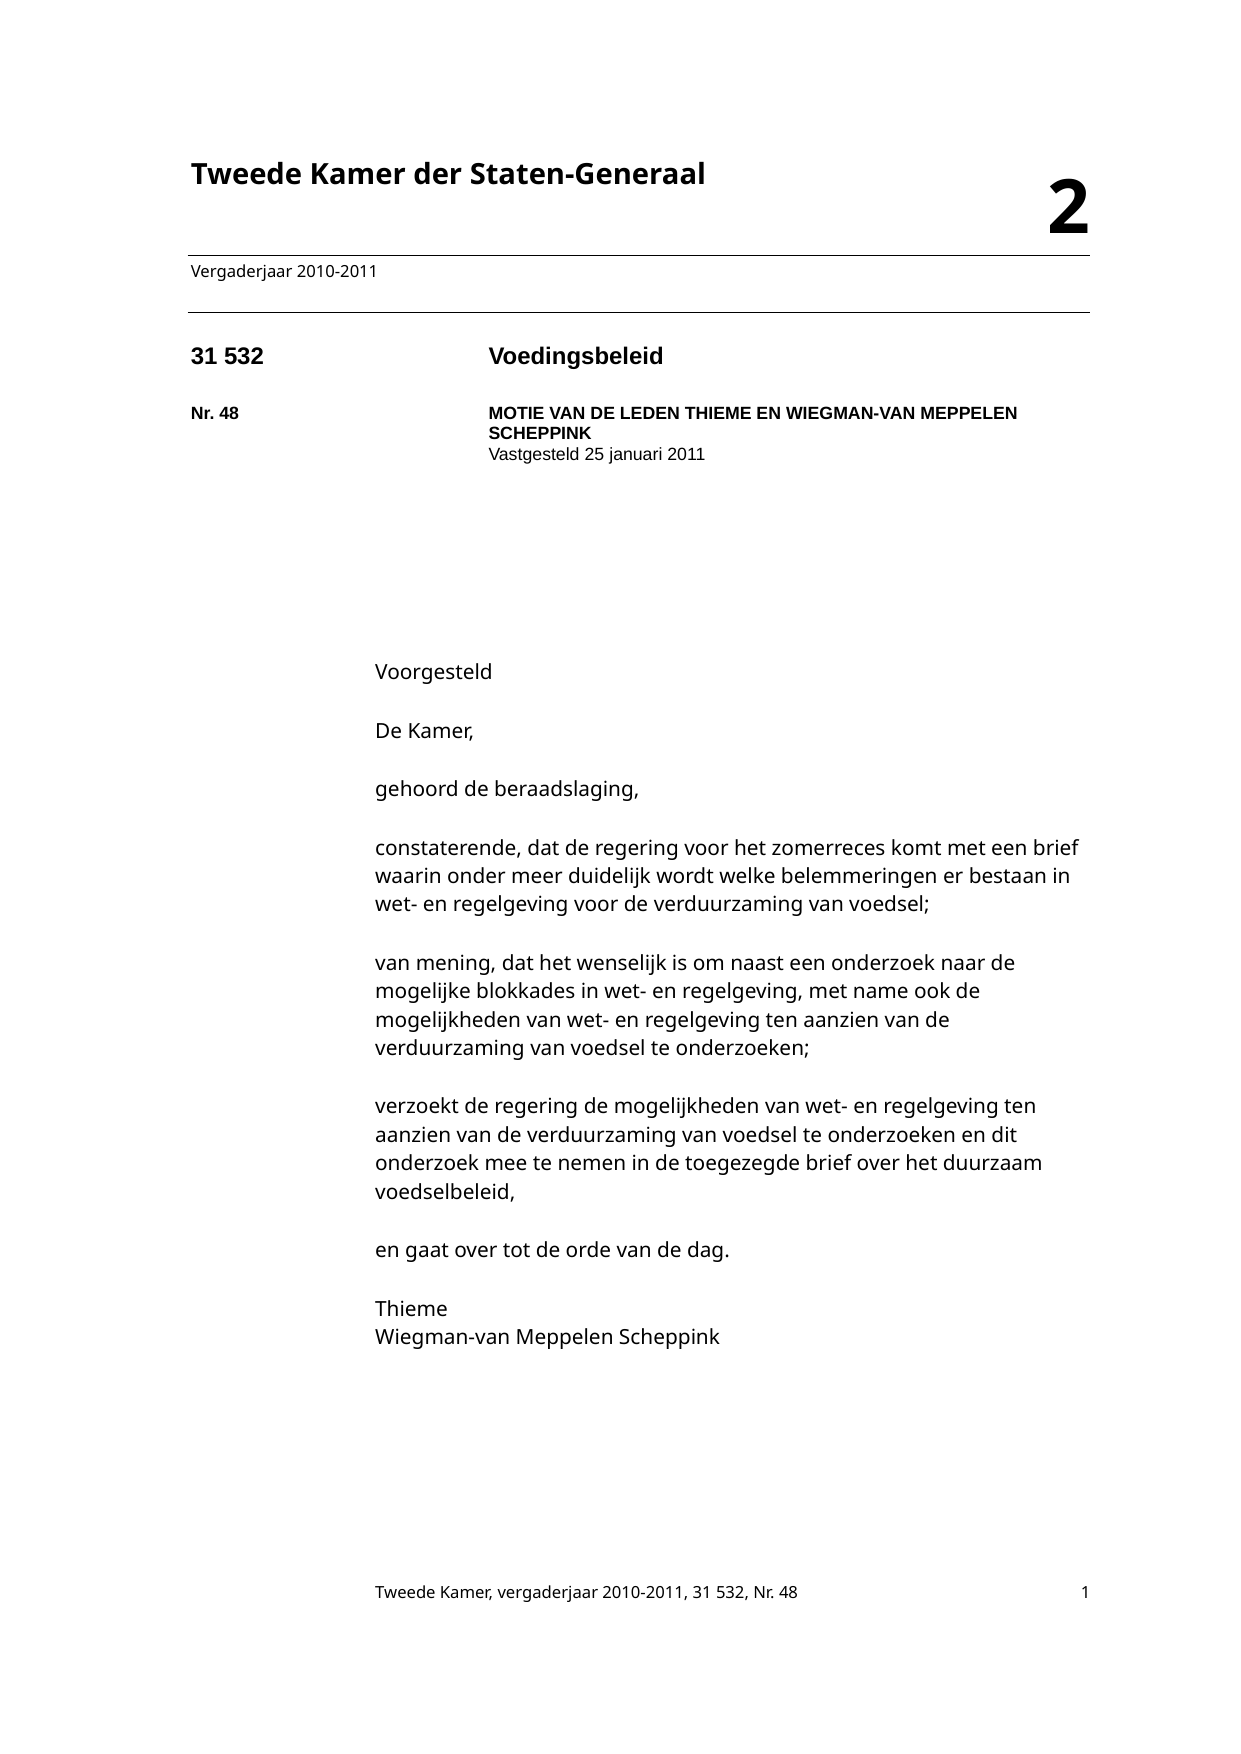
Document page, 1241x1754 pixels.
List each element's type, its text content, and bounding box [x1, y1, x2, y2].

table_cell Vergaderjaar 2010-2011 [188, 256, 485, 312]
text en gaat over tot de orde van de dag. [375, 1235, 1090, 1264]
text Wiegman-van Meppelen Scheppink [375, 1322, 1090, 1351]
text van mening, dat het wenselijk is om naast een onderzoek naar de mogelijke blokkades in wet- en regelgeving, met name ook de mogelijkheden van wet- en regelgeving ten aanzien van de verduurzaming van voedsel te onderzoeken; [375, 948, 1090, 1062]
table_cell [485, 256, 1090, 312]
table_cell MOTIE VAN DE LEDEN THIEME EN WIEGMAN-VAN MEPPELEN SCHEPPINK Vastgesteld 25 januari 2011 [485, 399, 1090, 539]
text constaterende, dat de regering voor het zomerreces komt met een brief waarin onder meer duidelijk wordt welke belemmeringen er bestaan in wet- en regelgeving voor de verduurzaming van voedsel; [375, 833, 1090, 918]
text gehoord de beraadslaging, [375, 774, 1090, 803]
text Voorgesteld [375, 657, 1090, 686]
table_cell [485, 313, 1090, 339]
table_header Tweede Kamer der Staten-Generaal [188, 150, 909, 255]
table_cell Voedingsbeleid [485, 339, 1090, 399]
text verzoekt de regering de mogelijkheden van wet- en regelgeving ten aanzien van de verduurzaming van voedsel te onderzoeken en dit onderzoek mee te nemen in de toegezegde brief over het duurzaam voedselbeleid, [375, 1092, 1090, 1205]
table_header 2 [910, 150, 1090, 255]
table_cell 31 532 [188, 339, 485, 399]
table_cell Nr. 48 [188, 399, 485, 539]
table_cell [188, 313, 485, 339]
text De Kamer, [375, 716, 1090, 744]
text Thieme [375, 1294, 1090, 1322]
